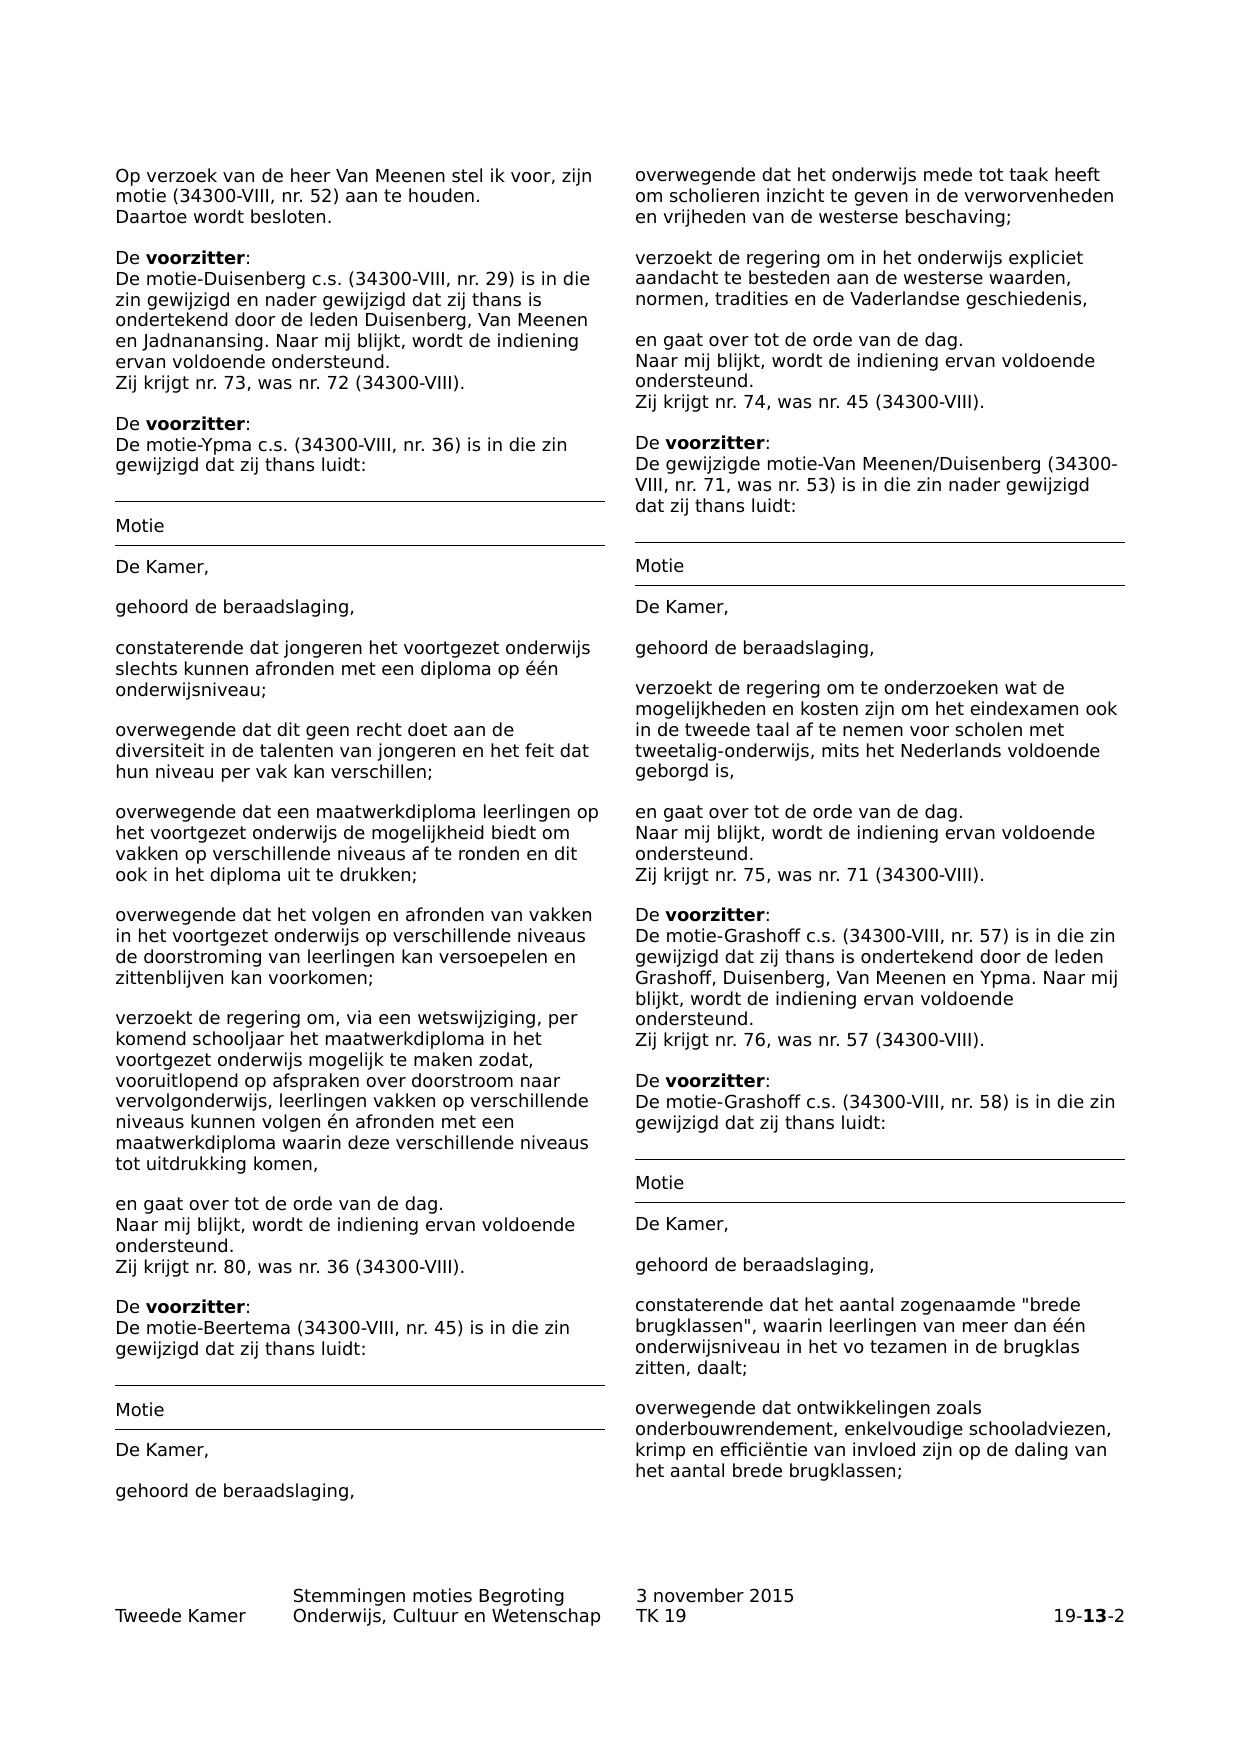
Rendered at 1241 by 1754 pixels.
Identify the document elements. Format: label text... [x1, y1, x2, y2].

text Daartoe wordt besloten. [115, 207, 605, 228]
text De voorzitter: [635, 905, 1125, 926]
text De voorzitter: [115, 1297, 605, 1318]
text Naar mij blijkt, wordt de indiening ervan voldoende ondersteund. [635, 823, 1125, 864]
text Zij krijgt nr. 75, was nr. 71 (34300-VIII). [635, 864, 1125, 885]
text verzoekt de regering om te onderzoeken wat de mogelijkheden en kosten zijn om het eindexamen ook in de tweede taal af te nemen voor scholen met tweetalig-onderwijs, mits het Nederlands voldoende geborgd is, [635, 678, 1125, 782]
text De Kamer, [635, 597, 1125, 617]
text De voorzitter: [115, 248, 605, 268]
text gehoord de beraadslaging, [115, 597, 605, 618]
text Zij krijgt nr. 80, was nr. 36 (34300-VIII). [115, 1256, 605, 1277]
text verzoekt de regering om, via een wetswijziging, per komend schooljaar het maatwerkdiploma in het voortgezet onderwijs mogelijk te maken zodat, vooruitlopend op afspraken over doorstroom naar vervolgonderwijs, leerlingen vakken op verschillende niveaus kunnen volgen én afronden met een maatwerkdiploma waarin deze verschillende niveaus tot uitdrukking komen, [115, 1008, 605, 1174]
text De Kamer, [115, 1440, 605, 1461]
text gehoord de beraadslaging, [635, 637, 1125, 658]
text Zij krijgt nr. 74, was nr. 45 (34300-VIII). [635, 392, 1125, 413]
text De motie-Grashoff c.s. (34300-VIII, nr. 58) is in die zin gewijzigd dat zij thans luidt: [635, 1092, 1125, 1133]
text en gaat over tot de orde van de dag. [115, 1194, 605, 1215]
text verzoekt de regering om in het onderwijs expliciet aandacht te besteden aan de westerse waarden, normen, tradities en de Vaderlandse geschiedenis, [635, 247, 1125, 310]
text Zij krijgt nr. 76, was nr. 57 (34300-VIII). [635, 1030, 1125, 1051]
text gehoord de beraadslaging, [635, 1254, 1125, 1275]
text overwegende dat een maatwerkdiploma leerlingen op het voortgezet onderwijs de mogelijkheid biedt om vakken op verschillende niveaus af te ronden en dit ook in het diploma uit te drukken; [115, 802, 605, 885]
text De motie-Grashoff c.s. (34300-VIII, nr. 57) is in die zin gewijzigd dat zij thans is ondertekend door de leden Grashoff, Duisenberg, Van Meenen en Ypma. Naar mij blijkt, wordt de indiening ervan voldoende ondersteund. [635, 926, 1125, 1030]
text De gewijzigde motie-Van Meenen/Duisenberg (34300-VIII, nr. 71, was nr. 53) is in die zin nader gewijzigd dat zij thans luidt: [635, 454, 1125, 516]
text en gaat over tot de orde van de dag. [635, 802, 1125, 823]
text Naar mij blijkt, wordt de indiening ervan voldoende ondersteund. [635, 350, 1125, 392]
text constaterende dat jongeren het voortgezet onderwijs slechts kunnen afronden met een diploma op één onderwijsniveau; [115, 638, 605, 700]
text De voorzitter: [635, 1071, 1125, 1092]
text De motie-Beertema (34300-VIII, nr. 45) is in die zin gewijzigd dat zij thans luidt: [115, 1318, 605, 1360]
text Zij krijgt nr. 73, was nr. 72 (34300-VIII). [115, 373, 605, 393]
text Op verzoek van de heer Van Meenen stel ik voor, zijn motie (34300-VIII, nr. 52) aan te houden. [115, 165, 605, 207]
text constaterende dat het aantal zogenaamde "brede brugklassen", waarin leerlingen van meer dan één onderwijsniveau in het vo tezamen in de brugklas zitten, daalt; [635, 1295, 1125, 1378]
text De Kamer, [115, 557, 605, 577]
text overwegende dat het onderwijs mede tot taak heeft om scholieren inzicht te geven in de verworvenheden en vrijheden van de westerse beschaving; [635, 165, 1125, 227]
text De motie-Ypma c.s. (34300-VIII, nr. 36) is in die zin gewijzigd dat zij thans luidt: [115, 434, 605, 476]
text overwegende dat dit geen recht doet aan de diversiteit in de talenten van jongeren en het feit dat hun niveau per vak kan verschillen; [115, 720, 605, 782]
text De motie-Duisenberg c.s. (34300-VIII, nr. 29) is in die zin gewijzigd en nader gewijzigd dat zij thans is ondertekend door de leden Duisenberg, Van Meenen en Jadnanansing. Naar mij blijkt, wordt de indiening ervan voldoende ondersteund. [115, 268, 605, 373]
text Motie [115, 516, 605, 537]
text overwegende dat ontwikkelingen zoals onderbouwrendement, enkelvoudige schooladviezen, krimp en efficiëntie van invloed zijn op de daling van het aantal brede brugklassen; [635, 1398, 1125, 1481]
text gehoord de beraadslaging, [115, 1481, 605, 1502]
text De voorzitter: [115, 413, 605, 434]
text Naar mij blijkt, wordt de indiening ervan voldoende ondersteund. [115, 1215, 605, 1256]
text overwegende dat het volgen en afronden van vakken in het voortgezet onderwijs op verschillende niveaus de doorstroming van leerlingen kan versoepelen en zittenblijven kan voorkomen; [115, 905, 605, 988]
text Motie [635, 556, 1125, 577]
text De Kamer, [635, 1214, 1125, 1234]
text en gaat over tot de orde van de dag. [635, 330, 1125, 350]
text De voorzitter: [635, 433, 1125, 454]
text Motie [115, 1399, 605, 1420]
text Motie [635, 1173, 1125, 1194]
